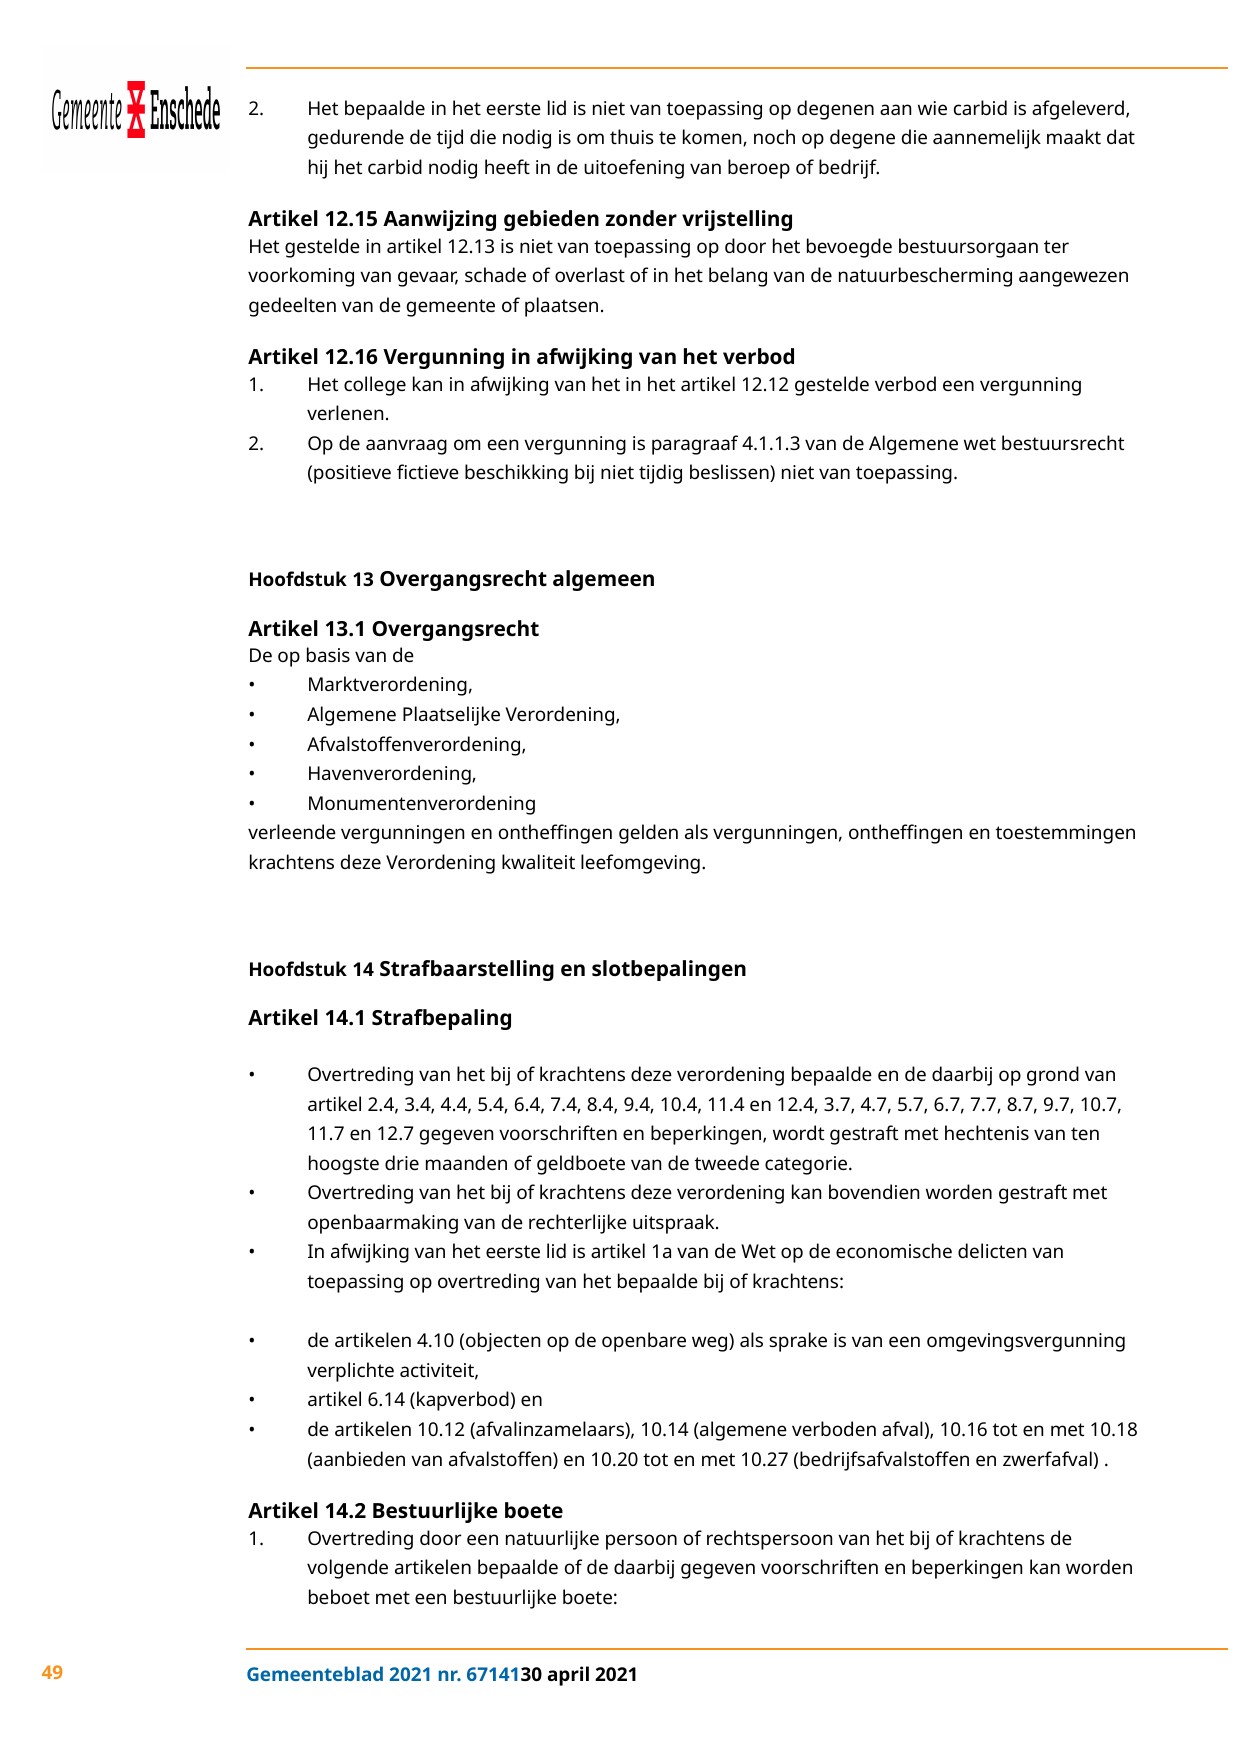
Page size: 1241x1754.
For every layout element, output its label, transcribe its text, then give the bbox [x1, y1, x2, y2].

text De op basis van de [248, 642, 1152, 668]
list Afvalstoffenverordening, [248, 731, 1152, 757]
text Artikel 12.15 Aanwijzing gebieden zonder vrijstelling [248, 204, 1152, 233]
list Overtreding door een natuurlijke persoon of rechtspersoon van het bij of krachtens de volgende artikelen bepaalde of de daarbij gegeven voorschriften en beperkingen kan worden beboet met een bestuurlijke boete: [248, 1525, 1152, 1609]
list de artikelen 4.10 (objecten op de openbare weg) als sprake is van een omgevingsvergunning verplichte activiteit, [248, 1327, 1152, 1383]
text Hoofdstuk 14 Strafbaarstelling en slotbepalingen [248, 954, 1152, 982]
list Monumentenverordening [248, 790, 1152, 816]
text Het gestelde in artikel 12.13 is niet van toepassing op door het bevoegde bestuursorgaan ter voorkoming van gevaar, schade of overlast of in het belang van de natuurbescherming aangewezen gedeelten van de gemeente of plaatsen. [248, 233, 1152, 318]
text Artikel 14.2 Bestuurlijke boete [248, 1496, 1152, 1525]
text Artikel 12.16 Vergunning in afwijking van het verbod [248, 342, 1152, 371]
list In afwijking van het eerste lid is artikel 1a van de Wet op de economische delicten van toepassing op overtreding van het bepaalde bij of krachtens: [248, 1239, 1152, 1294]
list Het bepaalde in het eerste lid is niet van toepassing op degenen aan wie carbid is afgeleverd, gedurende de tijd die nodig is om thuis te komen, noch op degene die aannemelijk maakt dat hij het carbid nodig heeft in de uitoefening van beroep of bedrijf. [248, 95, 1152, 180]
text Artikel 13.1 Overgangsrecht [248, 614, 1152, 642]
list Algemene Plaatselijke Verordening, [248, 701, 1152, 727]
list de artikelen 10.12 (afvalinzamelaars), 10.14 (algemene verboden afval), 10.16 tot en met 10.18 (aanbieden van afvalstoffen) en 10.20 tot en met 10.27 (bedrijfsafvalstoffen en zwerfafval) . [248, 1416, 1152, 1472]
list Overtreding van het bij of krachtens deze verordening kan bovendien worden gestraft met openbaarmaking van de rechterlijke uitspraak. [248, 1179, 1152, 1235]
list Marktverordening, [248, 672, 1152, 697]
list Het college kan in afwijking van het in het artikel 12.12 gestelde verbod een vergunning verlenen. [248, 371, 1152, 426]
list Havenverordening, [248, 760, 1152, 786]
text Hoofdstuk 13 Overgangsrecht algemeen [248, 564, 1152, 593]
list Overtreding van het bij of krachtens deze verordening bepaalde en de daarbij op grond van artikel 2.4, 3.4, 4.4, 5.4, 6.4, 7.4, 8.4, 9.4, 10.4, 11.4 en 12.4, 3.7, 4.7, 5.7, 6.7, 7.7, 8.7, 9.7, 10.7, 11.7 en 12.7 gegeven voorschriften en beperkingen, wordt gestraft met hechtenis van ten hoogste drie maanden of geldboete van de tweede categorie. [248, 1061, 1152, 1176]
list Op de aanvraag om een vergunning is paragraaf 4.1.1.3 van de Algemene wet bestuursrecht (positieve fictieve beschikking bij niet tijdig beslissen) niet van toepassing. [248, 430, 1152, 485]
list artikel 6.14 (kapverbod) en [248, 1387, 1152, 1412]
text Artikel 14.1 Strafbepaling [248, 1003, 1152, 1032]
text verleende vergunningen en ontheffingen gelden als vergunningen, ontheffingen en toestemmingen krachtens deze Verordening kwaliteit leefomgeving. [248, 819, 1152, 875]
picture [41, 47, 231, 172]
